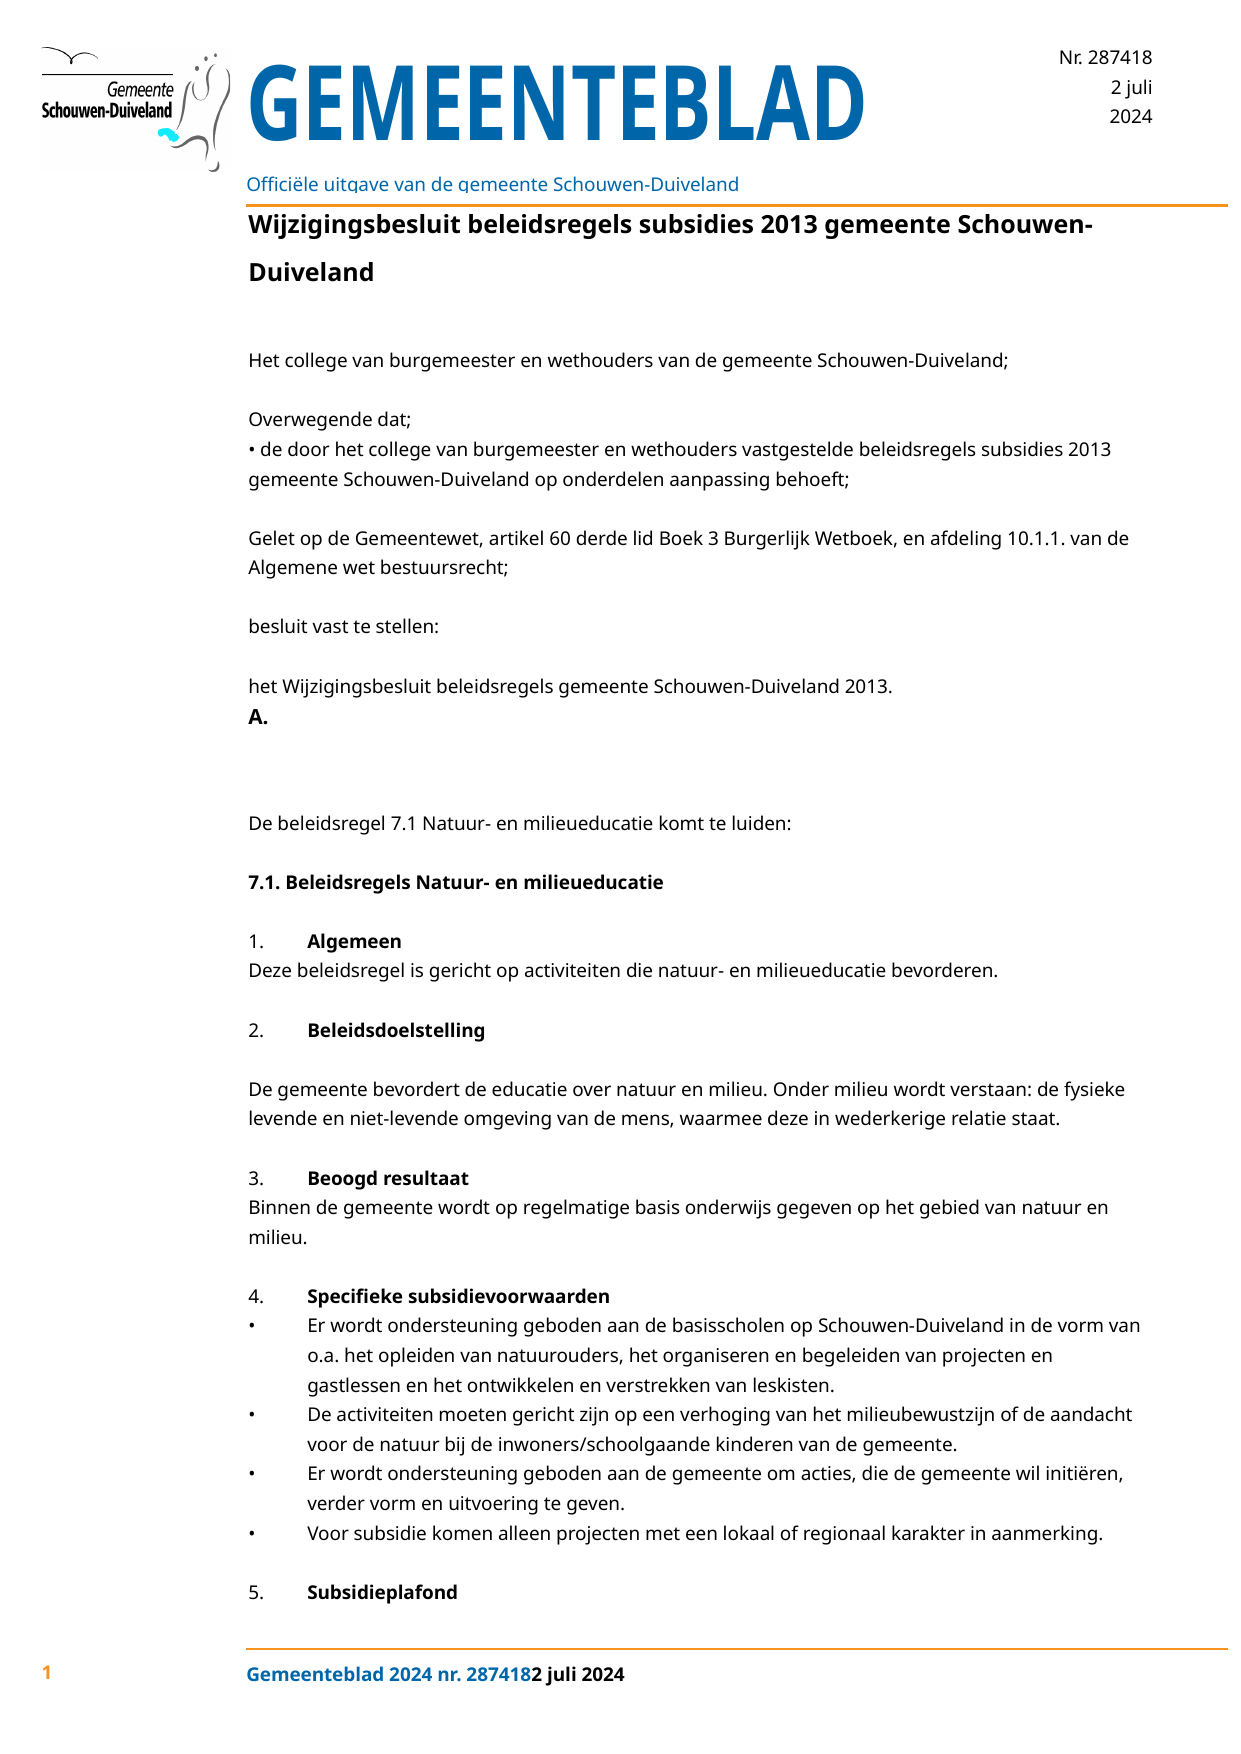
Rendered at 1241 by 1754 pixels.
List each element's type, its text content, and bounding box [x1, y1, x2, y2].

list Er wordt ondersteuning geboden aan de gemeente om acties, die de gemeente wil initiëren, verder vorm en uitvoering te geven. [248, 1461, 1152, 1516]
list Voor subsidie komen alleen projecten met een lokaal of regionaal karakter in aanmerking. [248, 1520, 1152, 1546]
text Deze beleidsregel is gericht op activiteiten die natuur- en milieueducatie bevorderen. [248, 958, 1152, 983]
text Gelet op de Gemeentewet, artikel 60 derde lid Boek 3 Burgerlijk Wetboek, en afdeling 10.1.1. van de Algemene wet bestuursrecht; [248, 525, 1152, 580]
picture [41, 47, 231, 172]
text De gemeente bevordert de educatie over natuur en milieu. Onder milieu wordt verstaan: de fysieke levende en niet-levende omgeving van de mens, waarmee deze in wederkerige relatie staat. [248, 1076, 1152, 1131]
text besluit vast te stellen: [248, 614, 1152, 639]
list Subsidieplafond [248, 1579, 1152, 1605]
list Beleidsdoelstelling [248, 1017, 1152, 1043]
list Beoogd resultaat [248, 1165, 1152, 1191]
list Er wordt ondersteuning geboden aan de basisscholen op Schouwen-Duiveland in de vorm van o.a. het opleiden van natuurouders, het organiseren en begeleiden van projecten en gastlessen en het ontwikkelen en verstrekken van leskisten. [248, 1313, 1152, 1398]
text • de door het college van burgemeester en wethouders vastgestelde beleidsregels subsidies 2013 gemeente Schouwen-Duiveland op onderdelen aanpassing behoeft; [248, 436, 1152, 492]
text Binnen de gemeente wordt op regelmatige basis onderwijs gegeven op het gebied van natuur en milieu. [248, 1194, 1152, 1250]
text Wijzigingsbesluit beleidsregels subsidies 2013 gemeente Schouwen-Duiveland [248, 207, 1152, 288]
text De beleidsregel 7.1 Natuur- en milieueducatie komt te luiden: [248, 810, 1152, 836]
list De activiteiten moeten gericht zijn op een verhoging van het milieubewustzijn of de aandacht voor de natuur bij de inwoners/schoolgaande kinderen van de gemeente. [248, 1401, 1152, 1457]
list Specifieke subsidievoorwaarden [248, 1283, 1152, 1309]
text A. [248, 702, 1152, 731]
text 7.1. Beleidsregels Natuur- en milieueducatie [248, 869, 1152, 895]
text het Wijzigingsbesluit beleidsregels gemeente Schouwen-Duiveland 2013. [248, 673, 1152, 699]
text Overwegende dat; [248, 407, 1152, 432]
text Het college van burgemeester en wethouders van de gemeente Schouwen-Duiveland; [248, 347, 1152, 373]
list Algemeen [248, 928, 1152, 954]
